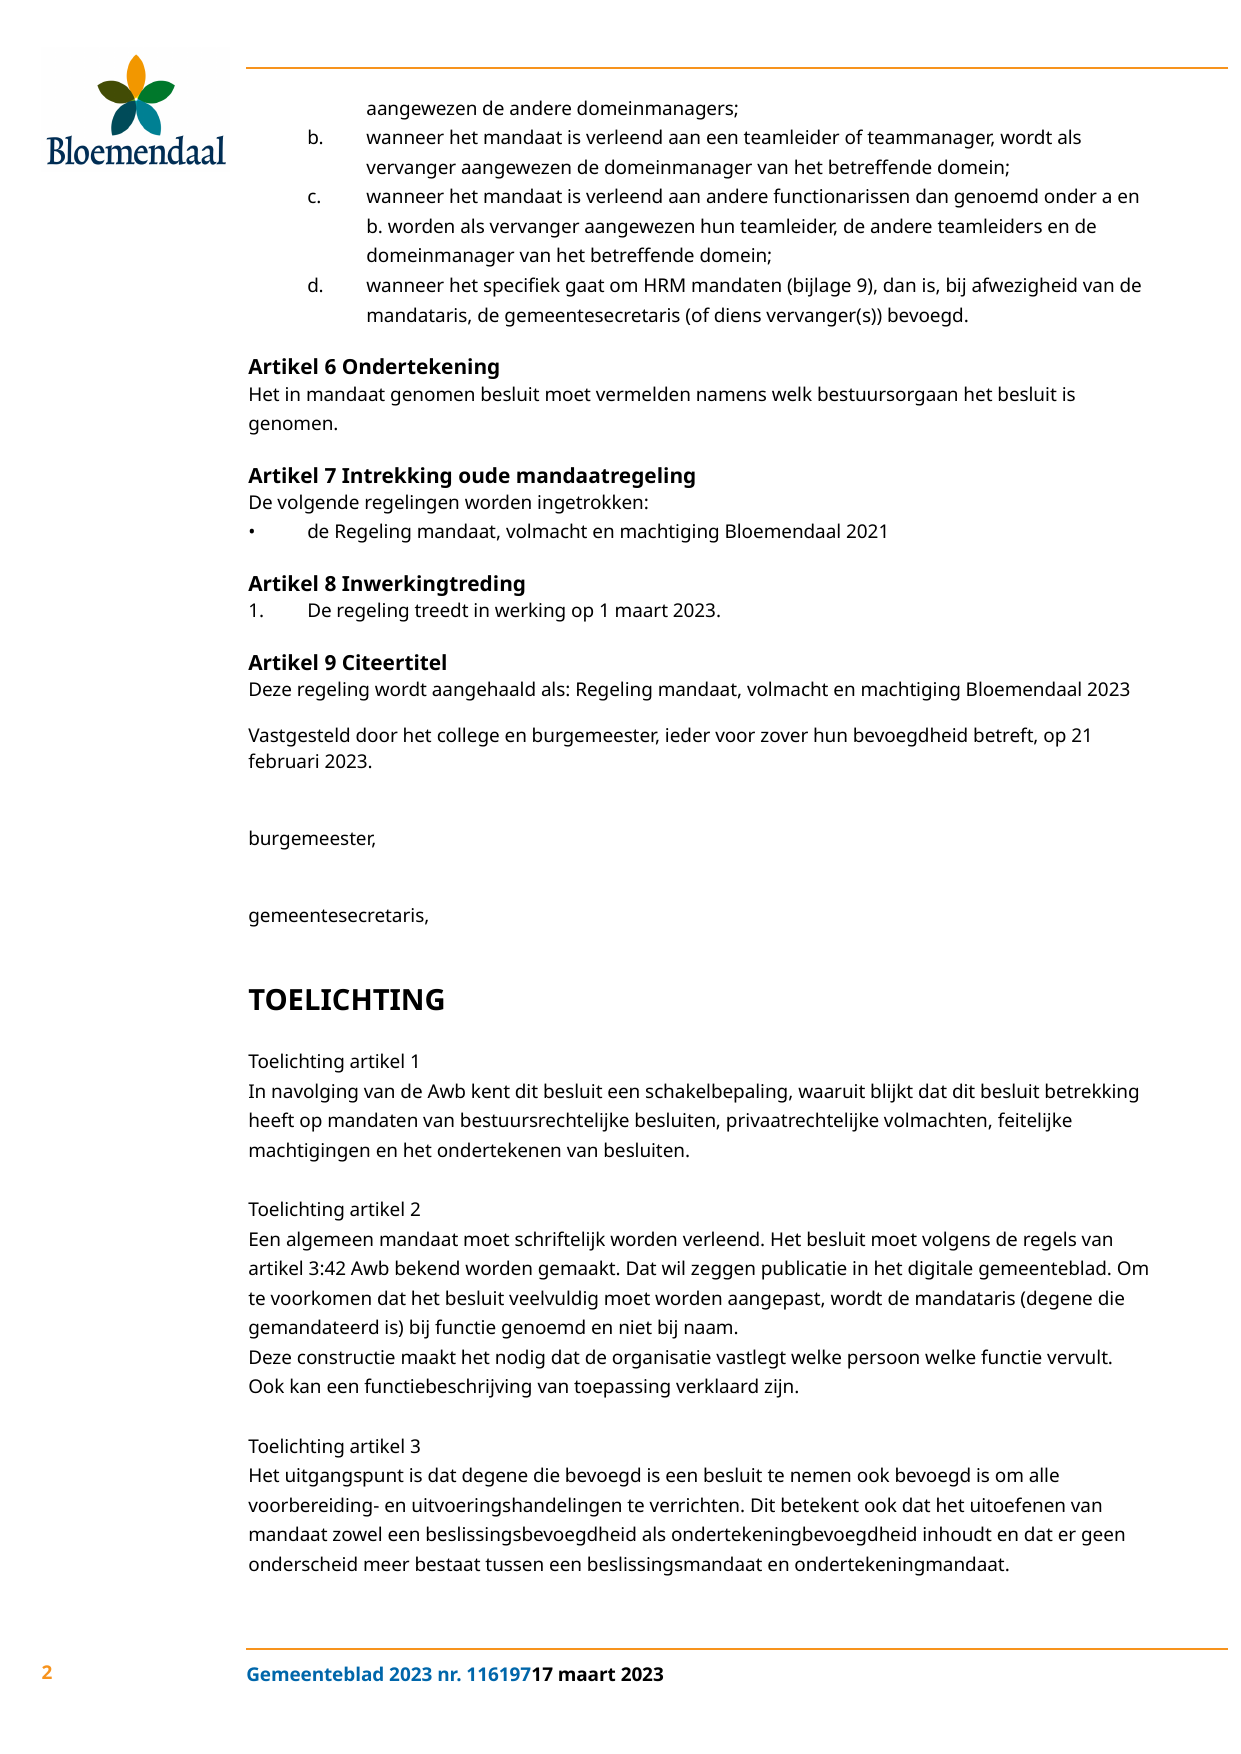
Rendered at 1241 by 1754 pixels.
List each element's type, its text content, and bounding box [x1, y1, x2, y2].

text Deze constructie maakt het nodig dat de organisatie vastlegt welke persoon welke functie vervult. Ook kan een functiebeschrijving van toepassing verklaard zijn. [248, 1344, 1152, 1399]
list de Regeling mandaat, volmacht en machtiging Bloemendaal 2021 [248, 519, 1152, 544]
text In navolging van de Awb kent dit besluit een schakelbepaling, waaruit blijkt dat dit besluit betrekking heeft op mandaten van bestuursrechtelijke besluiten, privaatrechtelijke volmachten, feitelijke machtigingen en het ondertekenen van besluiten. [248, 1078, 1152, 1163]
list aangewezen de andere domeinmanagers; [307, 95, 1152, 121]
text Artikel 9 Citeertitel [248, 648, 1152, 676]
text gemeentesecretaris, [248, 902, 1152, 928]
list De regeling treedt in werking op 1 maart 2023. [248, 598, 1152, 623]
picture [41, 47, 231, 172]
text burgemeester, [248, 825, 1152, 851]
list wanneer het mandaat is verleend aan een teamleider of teammanager, wordt als vervanger aangewezen de domeinmanager van het betreffende domein; [307, 124, 1152, 180]
text Vastgesteld door het college en burgemeester, ieder voor zover hun bevoegdheid betreft, op 21 februari 2023. [248, 722, 1152, 773]
text Toelichting artikel 1 [248, 1048, 1152, 1074]
text Deze regeling wordt aangehaald als: Regeling mandaat, volmacht en machtiging Bloemendaal 2023 [248, 676, 1152, 702]
text Het uitgangspunt is dat degene die bevoegd is een besluit te nemen ook bevoegd is om alle voorbereiding- en uitvoeringshandelingen te verrichten. Dit betekent ook dat het uitoefenen van mandaat zowel een beslissingsbevoegdheid als ondertekeningbevoegdheid inhoudt en dat er geen onderscheid meer bestaat tussen een beslissingsmandaat en ondertekeningmandaat. [248, 1462, 1152, 1577]
text TOELICHTING [248, 979, 1152, 1019]
text Artikel 6 Ondertekening [248, 352, 1152, 381]
text Artikel 7 Intrekking oude mandaatregeling [248, 461, 1152, 489]
text De volgende regelingen worden ingetrokken: [248, 489, 1152, 515]
text Artikel 8 Inwerkingtreding [248, 569, 1152, 598]
text Toelichting artikel 3 [248, 1433, 1152, 1458]
list wanneer het specifiek gaat om HRM mandaten (bijlage 9), dan is, bij afwezigheid van de mandataris, de gemeentesecretaris (of diens vervanger(s)) bevoegd. [307, 272, 1152, 328]
text Het in mandaat genomen besluit moet vermelden namens welk bestuursorgaan het besluit is genomen. [248, 381, 1152, 436]
text Een algemeen mandaat moet schriftelijk worden verleend. Het besluit moet volgens de regels van artikel 3:42 Awb bekend worden gemaakt. Dat wil zeggen publicatie in het digitale gemeenteblad. Om te voorkomen dat het besluit veelvuldig moet worden aangepast, wordt de mandataris (degene die gemandateerd is) bij functie genoemd en niet bij naam. [248, 1226, 1152, 1340]
list wanneer het mandaat is verleend aan andere functionarissen dan genoemd onder a en b. worden als vervanger aangewezen hun teamleider, de andere teamleiders en de domeinmanager van het betreffende domein; [307, 183, 1152, 268]
text Toelichting artikel 2 [248, 1196, 1152, 1222]
